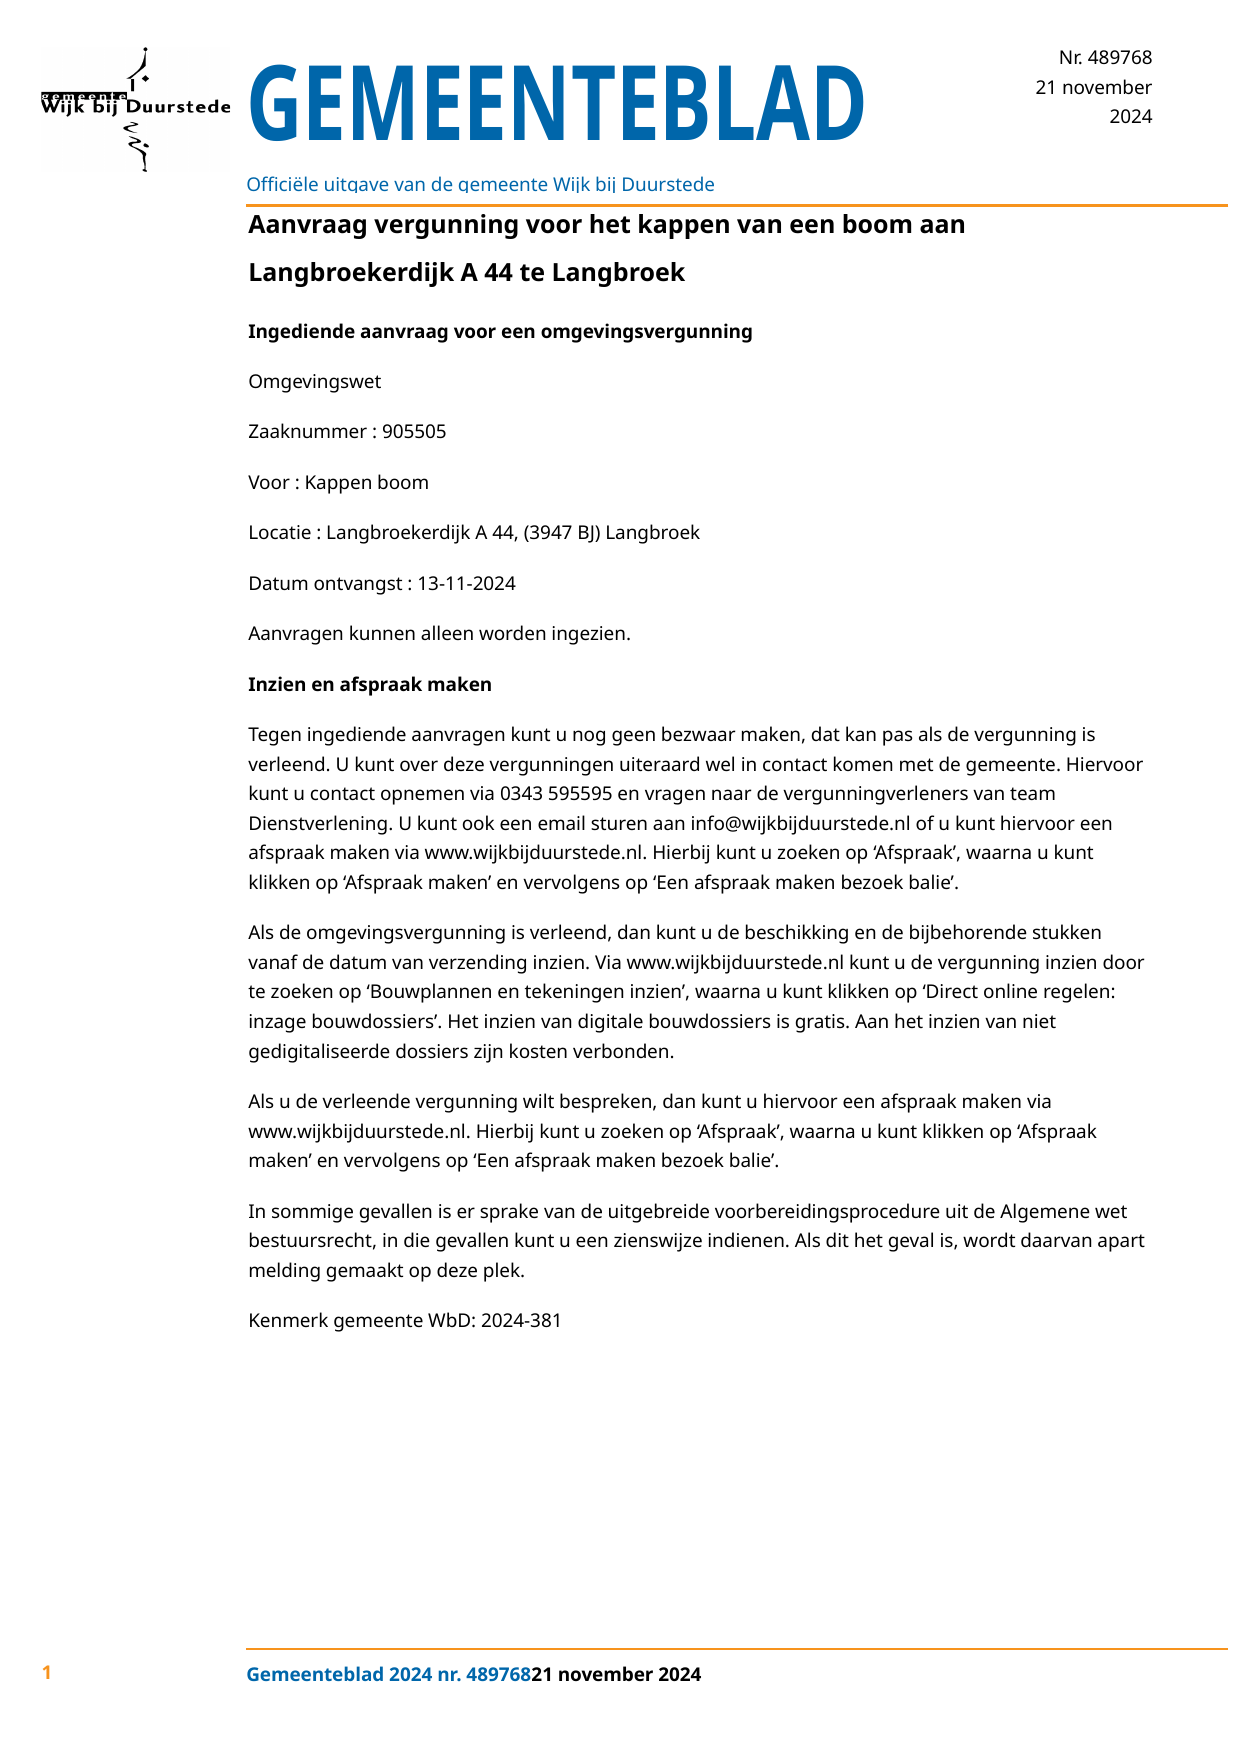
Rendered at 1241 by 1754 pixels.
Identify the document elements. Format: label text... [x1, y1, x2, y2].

text In sommige gevallen is er sprake van de uitgebreide voorbereidingsprocedure uit de Algemene wet bestuursrecht, in die gevallen kunt u een zienswijze indienen. Als dit het geval is, wordt daarvan apart melding gemaakt op deze plek. [248, 1198, 1152, 1283]
text Voor : Kappen boom [248, 469, 1152, 495]
text Omgevingswet [248, 368, 1152, 394]
text Inzien en afspraak maken [248, 671, 1152, 697]
text Aanvraag vergunning voor het kappen van een boom aan Langbroekerdijk A 44 te Langbroek [248, 207, 1152, 288]
text Als u de verleende vergunning wilt bespreken, dan kunt u hiervoor een afspraak maken via www.wijkbijduurstede.nl. Hierbij kunt u zoeken op ‘Afspraak’, waarna u kunt klikken op ‘Afspraak maken’ en vervolgens op ‘Een afspraak maken bezoek balie’. [248, 1088, 1152, 1173]
text Datum ontvangst : 13-11-2024 [248, 570, 1152, 596]
text Locatie : Langbroekerdijk A 44, (3947 BJ) Langbroek [248, 519, 1152, 545]
text Ingediende aanvraag voor een omgevingsvergunning [248, 318, 1152, 344]
text Tegen ingediende aanvragen kunt u nog geen bezwaar maken, dat kan pas als de vergunning is verleend. U kunt over deze vergunningen uiteraard wel in contact komen met de gemeente. Hiervoor kunt u contact opnemen via 0343 595595 en vragen naar de vergunningverleners van team Dienstverlening. U kunt ook een email sturen aan info@wijkbijduurstede.nl of u kunt hiervoor een afspraak maken via www.wijkbijduurstede.nl. Hierbij kunt u zoeken op ‘Afspraak’, waarna u kunt klikken op ‘Afspraak maken’ en vervolgens op ‘Een afspraak maken bezoek balie’. [248, 721, 1152, 895]
text Als de omgevingsvergunning is verleend, dan kunt u de beschikking en de bijbehorende stukken vanaf de datum van verzending inzien. Via www.wijkbijduurstede.nl kunt u de vergunning inzien door te zoeken op ‘Bouwplannen en tekeningen inzien’, waarna u kunt klikken op ‘Direct online regelen: inzage bouwdossiers’. Het inzien van digitale bouwdossiers is gratis. Aan het inzien van niet gedigitaliseerde dossiers zijn kosten verbonden. [248, 919, 1152, 1064]
picture [41, 47, 231, 172]
text Zaaknummer : 905505 [248, 419, 1152, 444]
text Kenmerk gemeente WbD: 2024-381 [248, 1307, 1152, 1333]
text Aanvragen kunnen alleen worden ingezien. [248, 620, 1152, 646]
